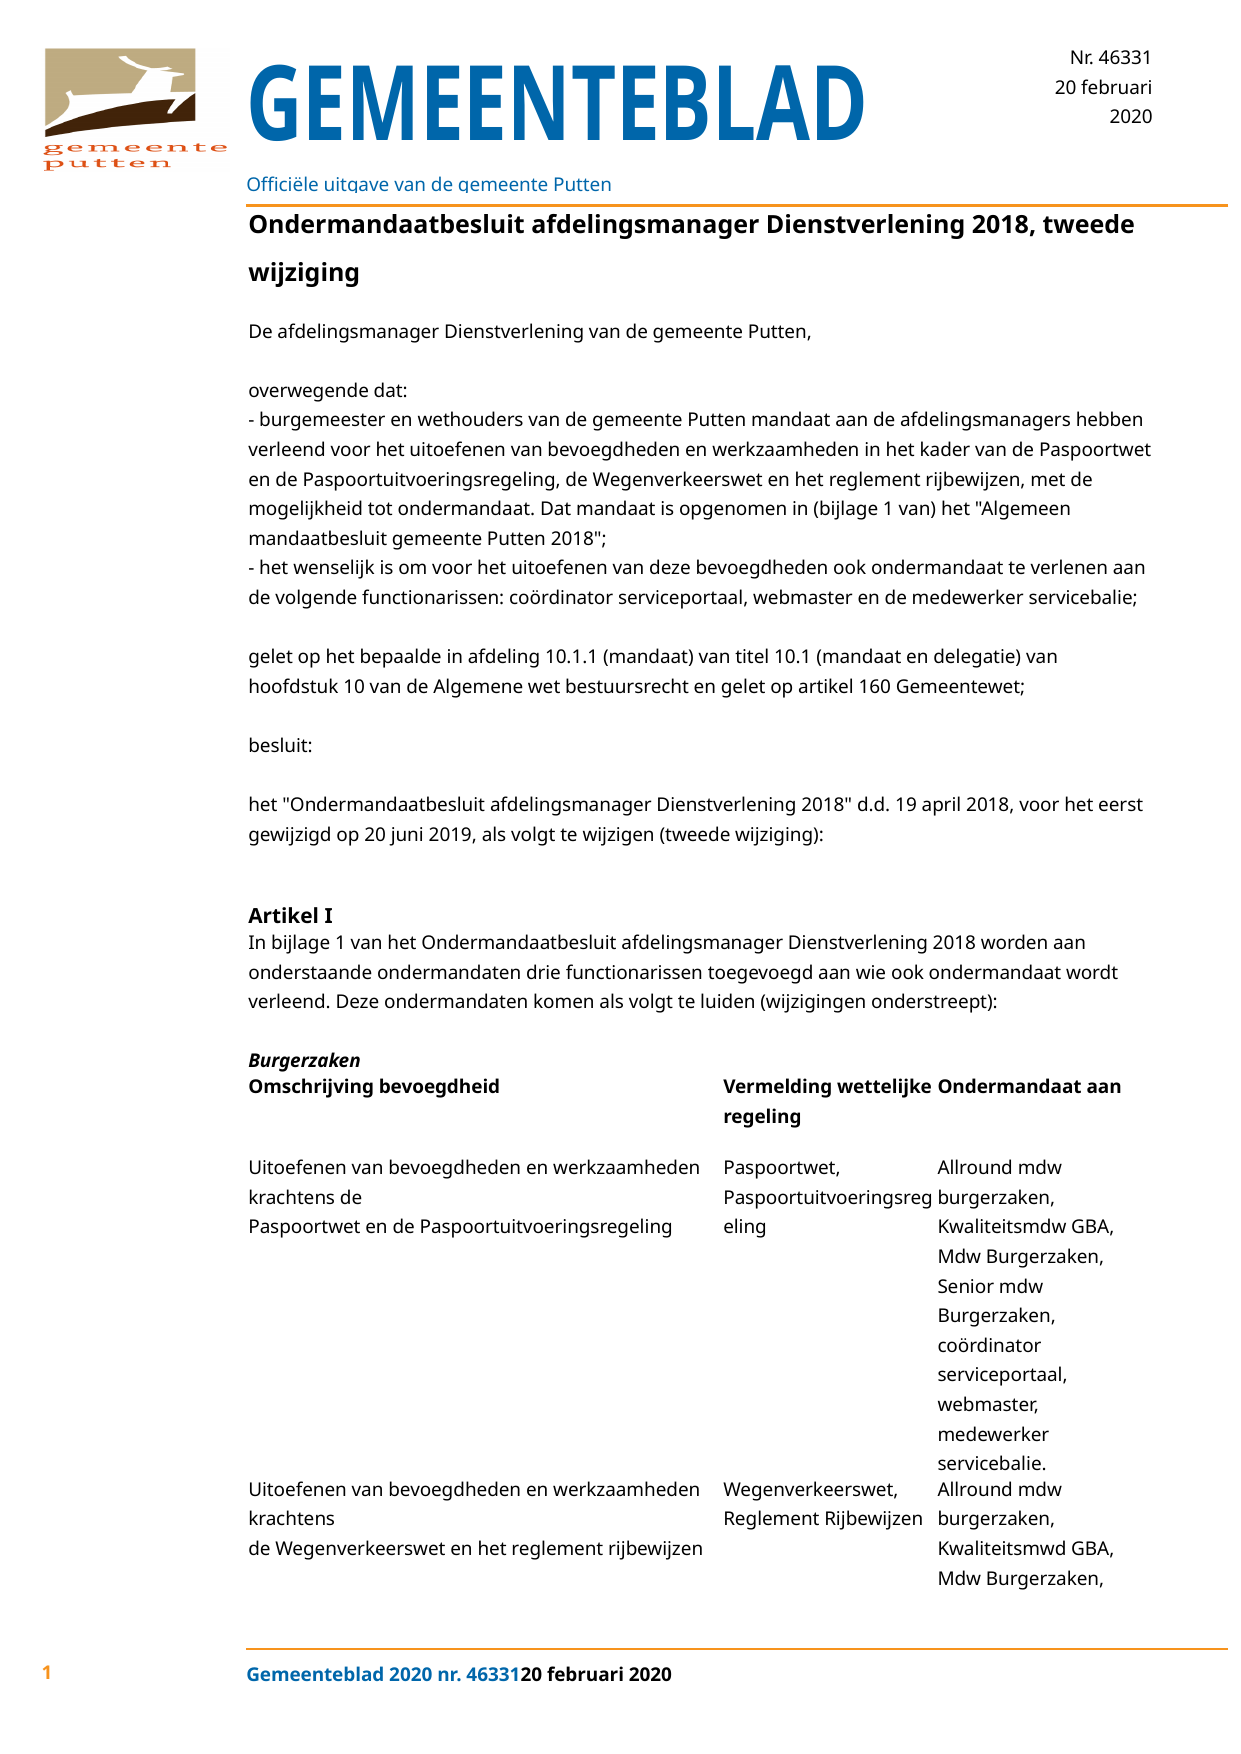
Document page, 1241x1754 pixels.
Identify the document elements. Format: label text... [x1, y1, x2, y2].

text - het wenselijk is om voor het uitoefenen van deze bevoegdheden ook ondermandaat te verlenen aan de volgende functionarissen: coördinator serviceportaal, webmaster en de medewerker servicebalie; [248, 554, 1152, 610]
table_cell Uitoefenen van bevoegdheden en werkzaamheden krachtens de Paspoortwet en de Paspoortuitvoeringsregeling [248, 1155, 723, 1476]
table_cell Omschrijving bevoegdheid [248, 1074, 723, 1129]
text Artikel I [248, 901, 1152, 929]
text besluit: [248, 732, 1152, 758]
text Ondermandaatbesluit afdelingsmanager Dienstverlening 2018, tweede wijziging [248, 207, 1152, 288]
table_cell [723, 1129, 937, 1154]
table_cell Vermelding wettelijke regeling [723, 1074, 937, 1129]
table_cell Uitoefenen van bevoegdheden en werkzaamheden krachtens de Wegenverkeerswet en het reglement rijbewijzen [248, 1476, 723, 1591]
table_cell Wegenverkeerswet, Reglement Rijbewijzen [723, 1476, 937, 1591]
text In bijlage 1 van het Ondermandaatbesluit afdelingsmanager Dienstverlening 2018 worden aan onderstaande ondermandaten drie functionarissen toegevoegd aan wie ook ondermandaat wordt verleend. Deze ondermandaten komen als volgt te luiden (wijzigingen onderstreept): [248, 929, 1152, 1014]
table_cell Ondermandaat aan [937, 1074, 1152, 1129]
text - burgemeester en wethouders van de gemeente Putten mandaat aan de afdelingsmanagers hebben verleend voor het uitoefenen van bevoegdheden en werkzaamheden in het kader van de Paspoortwet en de Paspoortuitvoeringsregeling, de Wegenverkeerswet en het reglement rijbewijzen, met de mogelijkheid tot ondermandaat. Dat mandaat is opgenomen in (bijlage 1 van) het "Algemeen mandaatbesluit gemeente Putten 2018"; [248, 407, 1152, 551]
table_header Burgerzaken [248, 1048, 1152, 1073]
text overwegende dat: [248, 377, 1152, 403]
text De afdelingsmanager Dienstverlening van de gemeente Putten, [248, 318, 1152, 344]
table_cell [937, 1129, 1152, 1154]
table_cell Allround mdw burgerzaken, Kwaliteitsmwd GBA, Mdw Burgerzaken, [937, 1476, 1152, 1591]
table_cell Paspoortwet, Paspoortuitvoeringsregeling [723, 1155, 937, 1476]
table_cell [248, 1129, 723, 1154]
text het "Ondermandaatbesluit afdelingsmanager Dienstverlening 2018" d.d. 19 april 2018, voor het eerst gewijzigd op 20 juni 2019, als volgt te wijzigen (tweede wijziging): [248, 791, 1152, 847]
table_cell Allround mdw burgerzaken, Kwaliteitsmdw GBA, Mdw Burgerzaken, Senior mdw Burgerzaken, coördinator serviceportaal, webmaster, medewerker servicebalie. [937, 1155, 1152, 1476]
text gelet op het bepaalde in afdeling 10.1.1 (mandaat) van titel 10.1 (mandaat en delegatie) van hoofdstuk 10 van de Algemene wet bestuursrecht en gelet op artikel 160 Gemeentewet; [248, 643, 1152, 699]
picture [41, 47, 231, 172]
